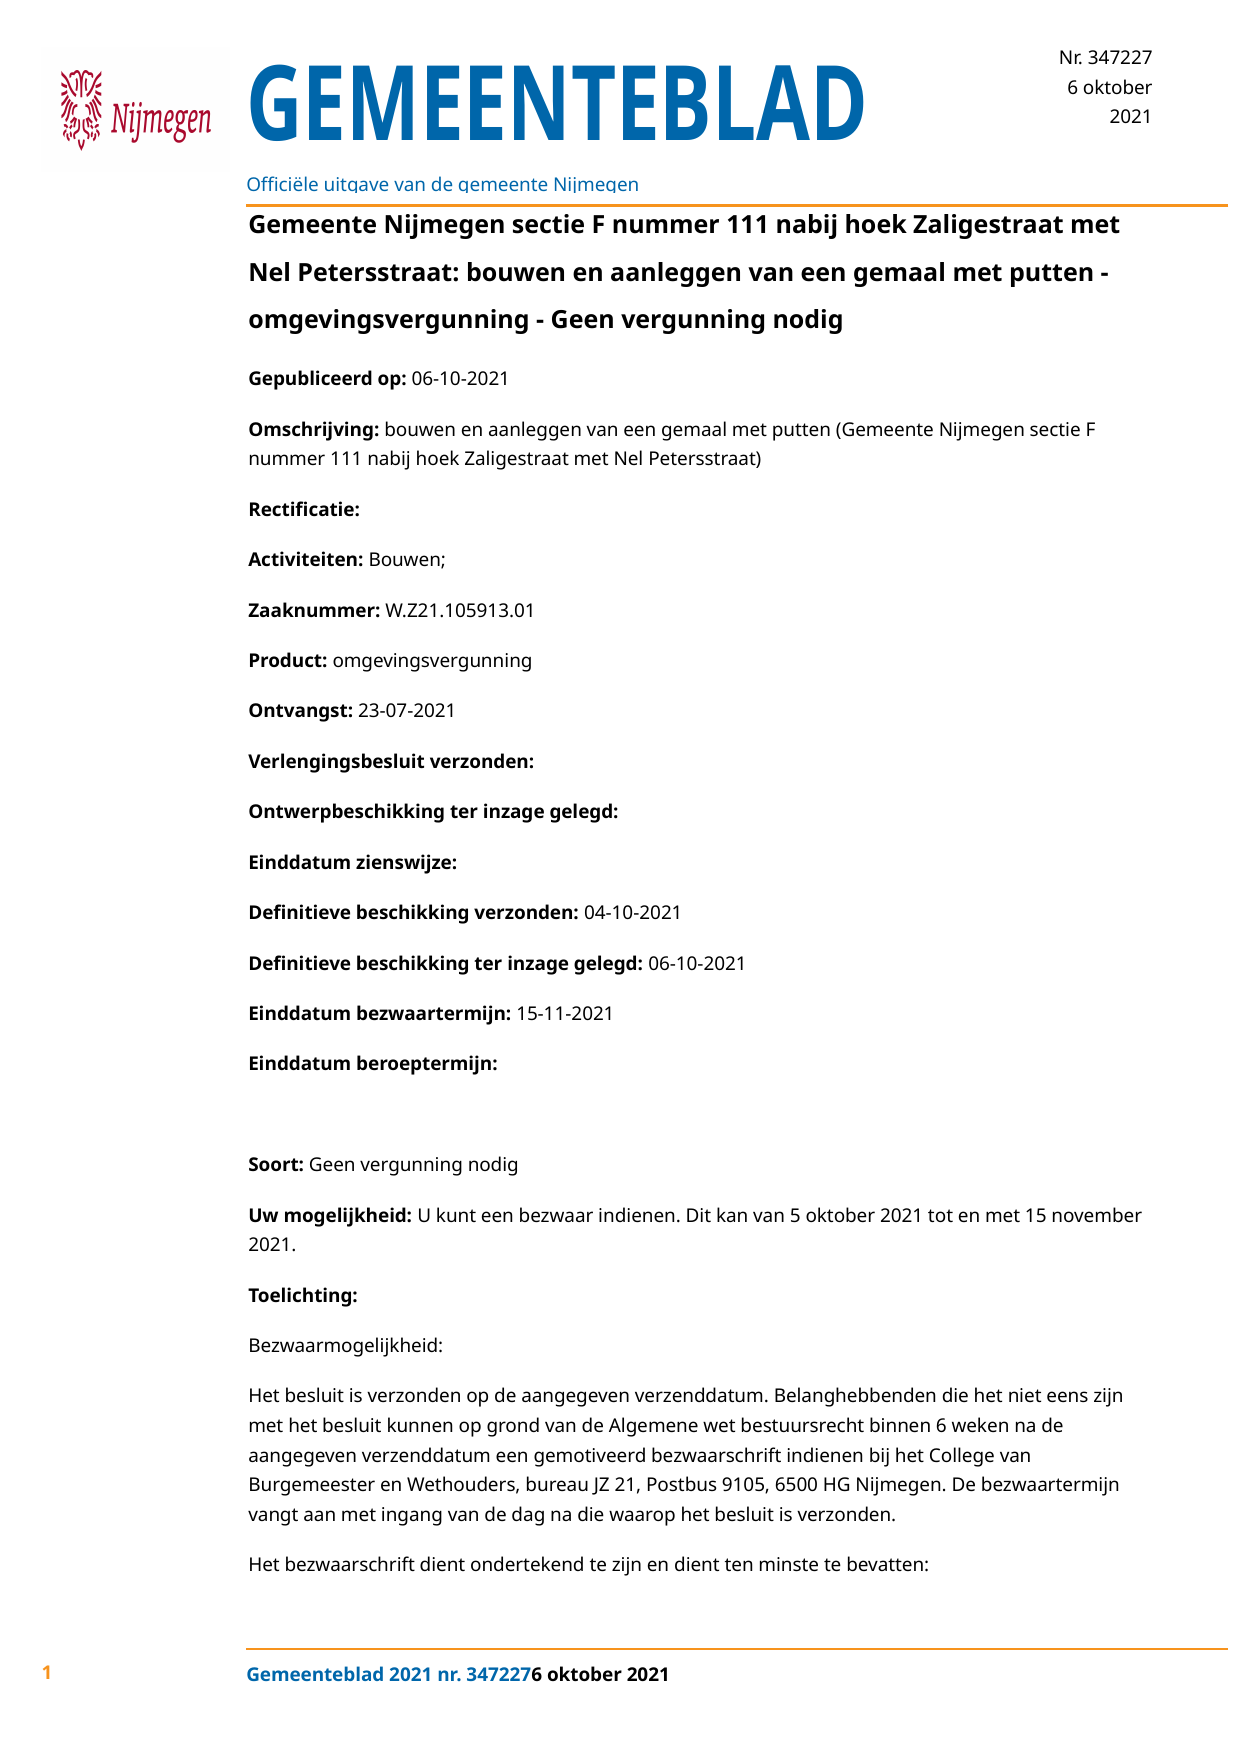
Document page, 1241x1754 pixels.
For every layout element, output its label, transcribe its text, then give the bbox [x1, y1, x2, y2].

text Zaaknummer: W.Z21.105913.01 [248, 597, 1152, 622]
text Definitieve beschikking ter inzage gelegd: 06-10-2021 [248, 950, 1152, 975]
text Toelichting: [248, 1282, 1152, 1307]
text Definitieve beschikking verzonden: 04-10-2021 [248, 899, 1152, 925]
text Rectificatie: [248, 496, 1152, 522]
text Product: omgevingsvergunning [248, 647, 1152, 673]
text Uw mogelijkheid: U kunt een bezwaar indienen. Dit kan van 5 oktober 2021 tot en met 15 november 2021. [248, 1202, 1152, 1257]
text Gepubliceerd op: 06-10-2021 [248, 366, 1152, 391]
picture [41, 47, 231, 172]
text Omschrijving: bouwen en aanleggen van een gemaal met putten (Gemeente Nijmegen sectie F nummer 111 nabij hoek Zaligestraat met Nel Petersstraat) [248, 416, 1152, 471]
text Gemeente Nijmegen sectie F nummer 111 nabij hoek Zaligestraat met Nel Petersstraat: bouwen en aanleggen van een gemaal met putten - omgevingsvergunning - Geen vergunning nodig [248, 207, 1152, 336]
text Ontwerpbeschikking ter inzage gelegd: [248, 798, 1152, 824]
text Einddatum beroeptermijn: [248, 1051, 1152, 1076]
text Einddatum zienswijze: [248, 849, 1152, 874]
text Einddatum bezwaartermijn: 15-11-2021 [248, 1000, 1152, 1026]
text Soort: Geen vergunning nodig [248, 1151, 1152, 1177]
text Activiteiten: Bouwen; [248, 546, 1152, 572]
text Het bezwaarschrift dient ondertekend te zijn en dient ten minste te bevatten: [248, 1551, 1152, 1577]
text Ontvangst: 23-07-2021 [248, 698, 1152, 723]
text Verlengingsbesluit verzonden: [248, 748, 1152, 774]
text Bezwaarmogelijkheid: [248, 1332, 1152, 1358]
text Het besluit is verzonden op de aangegeven verzenddatum. Belanghebbenden die het niet eens zijn met het besluit kunnen op grond van de Algemene wet bestuursrecht binnen 6 weken na de aangegeven verzenddatum een gemotiveerd bezwaarschrift indienen bij het College van Burgemeester en Wethouders, bureau JZ 21, Postbus 9105, 6500 HG Nijmegen. De bezwaartermijn vangt aan met ingang van de dag na die waarop het besluit is verzonden. [248, 1383, 1152, 1527]
